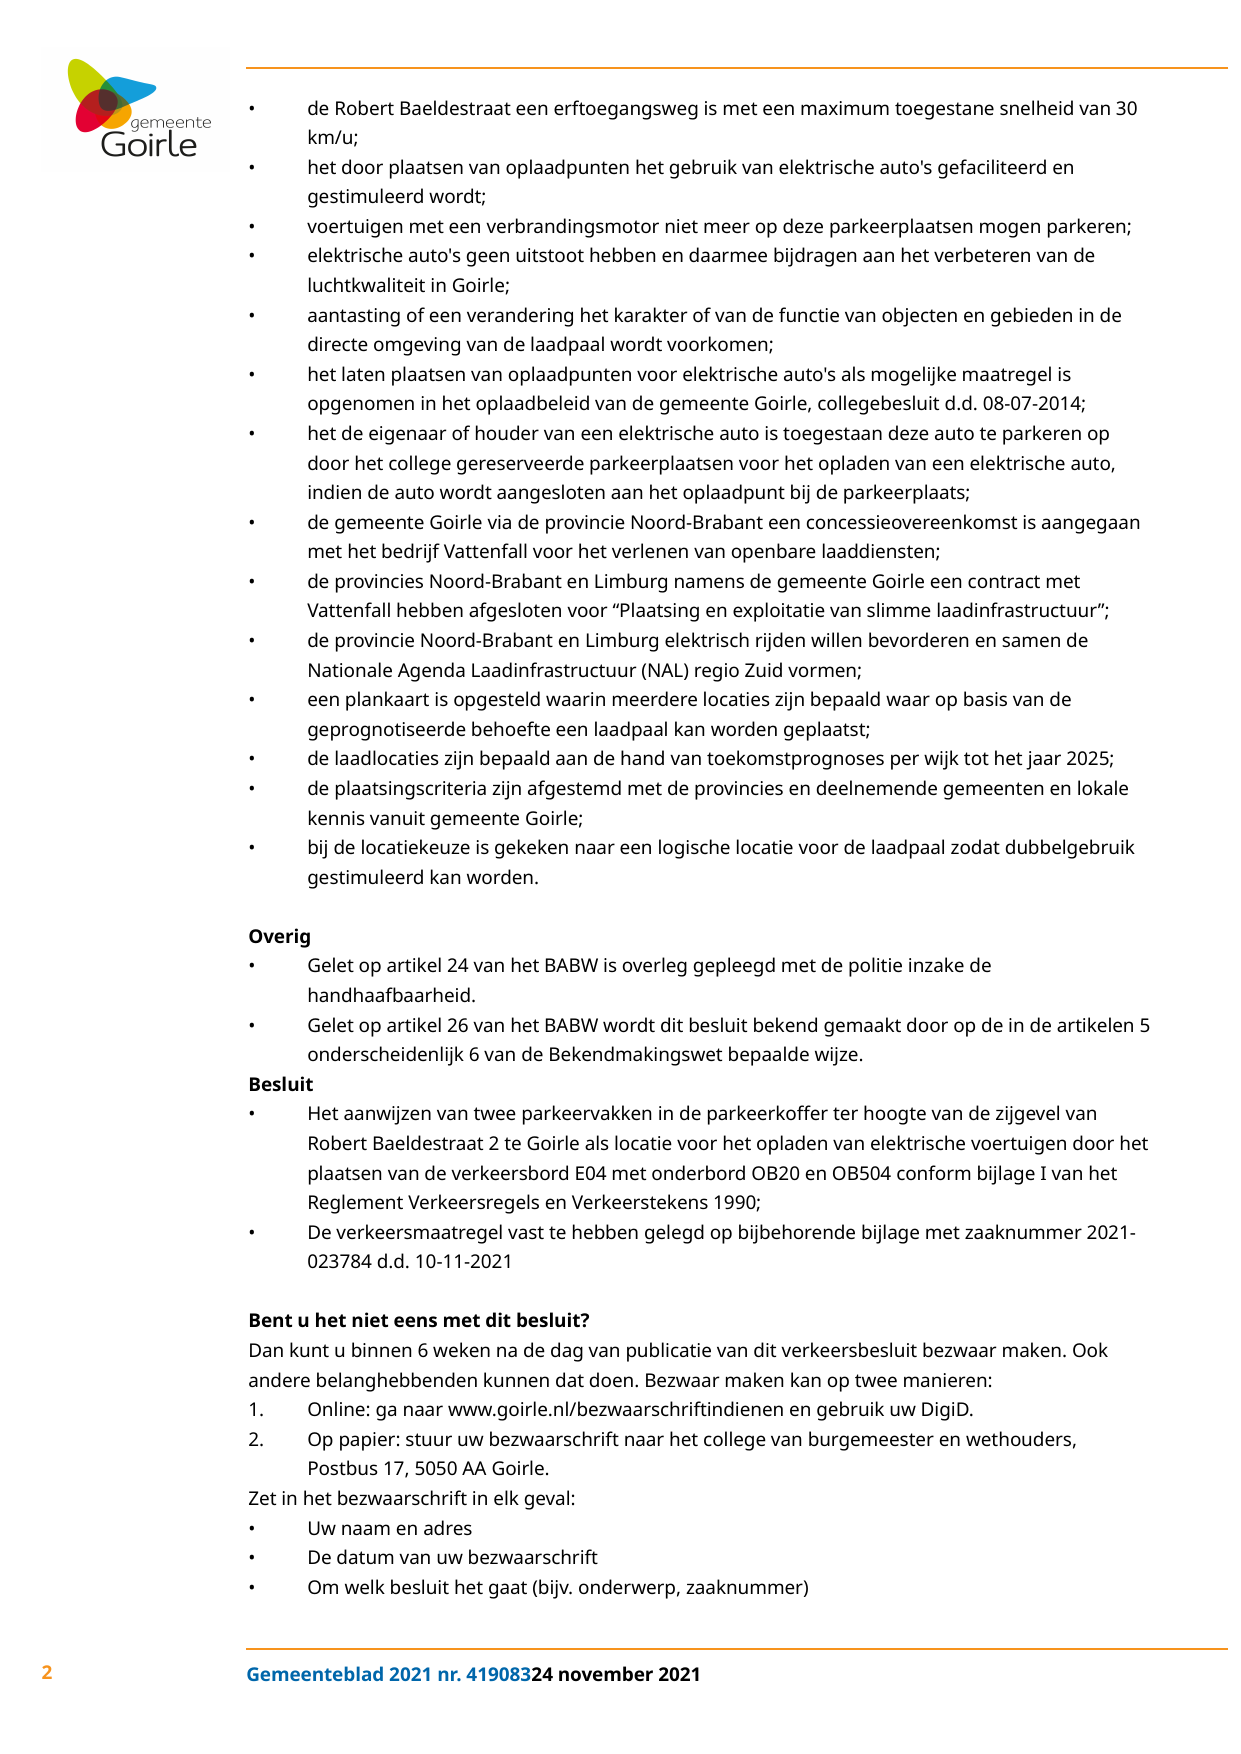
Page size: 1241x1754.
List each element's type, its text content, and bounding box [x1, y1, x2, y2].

list aantasting of een verandering het karakter of van de functie van objecten en gebieden in de directe omgeving van de laadpaal wordt voorkomen; [248, 302, 1152, 357]
list Om welk besluit het gaat (bijv. onderwerp, zaaknummer) [248, 1574, 1152, 1600]
list de Robert Baeldestraat een erftoegangsweg is met een maximum toegestane snelheid van 30 km/u; [248, 95, 1152, 150]
list Op papier: stuur uw bezwaarschrift naar het college van burgemeester en wethouders, Postbus 17, 5050 AA Goirle. [248, 1426, 1152, 1481]
list Online: ga naar www.goirle.nl/bezwaarschriftindienen en gebruik uw DigiD. [248, 1396, 1152, 1422]
text Bent u het niet eens met dit besluit? [248, 1308, 1152, 1333]
list de plaatsingscriteria zijn afgestemd met de provincies en deelnemende gemeenten en lokale kennis vanuit gemeente Goirle; [248, 775, 1152, 831]
text Overig [248, 923, 1152, 949]
list een plankaart is opgesteld waarin meerdere locaties zijn bepaald waar op basis van de geprognotiseerde behoefte een laadpaal kan worden geplaatst; [248, 686, 1152, 742]
list De datum van uw bezwaarschrift [248, 1544, 1152, 1570]
list elektrische auto's geen uitstoot hebben en daarmee bijdragen aan het verbeteren van de luchtkwaliteit in Goirle; [248, 243, 1152, 298]
list de laadlocaties zijn bepaald aan de hand van toekomstprognoses per wijk tot het jaar 2025; [248, 746, 1152, 771]
list voertuigen met een verbrandingsmotor niet meer op deze parkeerplaatsen mogen parkeren; [248, 213, 1152, 239]
text Dan kunt u binnen 6 weken na de dag van publicatie van dit verkeersbesluit bezwaar maken. Ook andere belanghebbenden kunnen dat doen. Bezwaar maken kan op twee manieren: [248, 1337, 1152, 1393]
list bij de locatiekeuze is gekeken naar een logische locatie voor de laadpaal zodat dubbelgebruik gestimuleerd kan worden. [248, 834, 1152, 890]
list De verkeersmaatregel vast te hebben gelegd op bijbehorende bijlage met zaaknummer 2021-023784 d.d. 10-11-2021 [248, 1219, 1152, 1274]
list het laten plaatsen van oplaadpunten voor elektrische auto's als mogelijke maatregel is opgenomen in het oplaadbeleid van de gemeente Goirle, collegebesluit d.d. 08-07-2014; [248, 361, 1152, 416]
list het de eigenaar of houder van een elektrische auto is toegestaan deze auto te parkeren op door het college gereserveerde parkeerplaatsen voor het opladen van een elektrische auto, indien de auto wordt aangesloten aan het oplaadpunt bij de parkeerplaats; [248, 420, 1152, 505]
list het door plaatsen van oplaadpunten het gebruik van elektrische auto's gefaciliteerd en gestimuleerd wordt; [248, 154, 1152, 209]
list de provincie Noord-Brabant en Limburg elektrisch rijden willen bevorderen en samen de Nationale Agenda Laadinfrastructuur (NAL) regio Zuid vormen; [248, 627, 1152, 683]
list Gelet op artikel 24 van het BABW is overleg gepleegd met de politie inzake de handhaafbaarheid. [248, 953, 1152, 1008]
picture [41, 47, 231, 172]
list de gemeente Goirle via de provincie Noord-Brabant een concessieovereenkomst is aangegaan met het bedrijf Vattenfall voor het verlenen van openbare laaddiensten; [248, 509, 1152, 564]
text Zet in het bezwaarschrift in elk geval: [248, 1485, 1152, 1511]
list Gelet op artikel 26 van het BABW wordt dit besluit bekend gemaakt door op de in de artikelen 5 onderscheidenlijk 6 van de Bekendmakingswet bepaalde wijze. [248, 1012, 1152, 1067]
list Uw naam en adres [248, 1515, 1152, 1541]
list Het aanwijzen van twee parkeervakken in de parkeerkoffer ter hoogte van de zijgevel van Robert Baeldestraat 2 te Goirle als locatie voor het opladen van elektrische voertuigen door het plaatsen van de verkeersbord E04 met onderbord OB20 en OB504 conform bijlage I van het Reglement Verkeersregels en Verkeerstekens 1990; [248, 1101, 1152, 1215]
text Besluit [248, 1071, 1152, 1097]
list de provincies Noord-Brabant en Limburg namens de gemeente Goirle een contract met Vattenfall hebben afgesloten voor “Plaatsing en exploitatie van slimme laadinfrastructuur”; [248, 568, 1152, 623]
